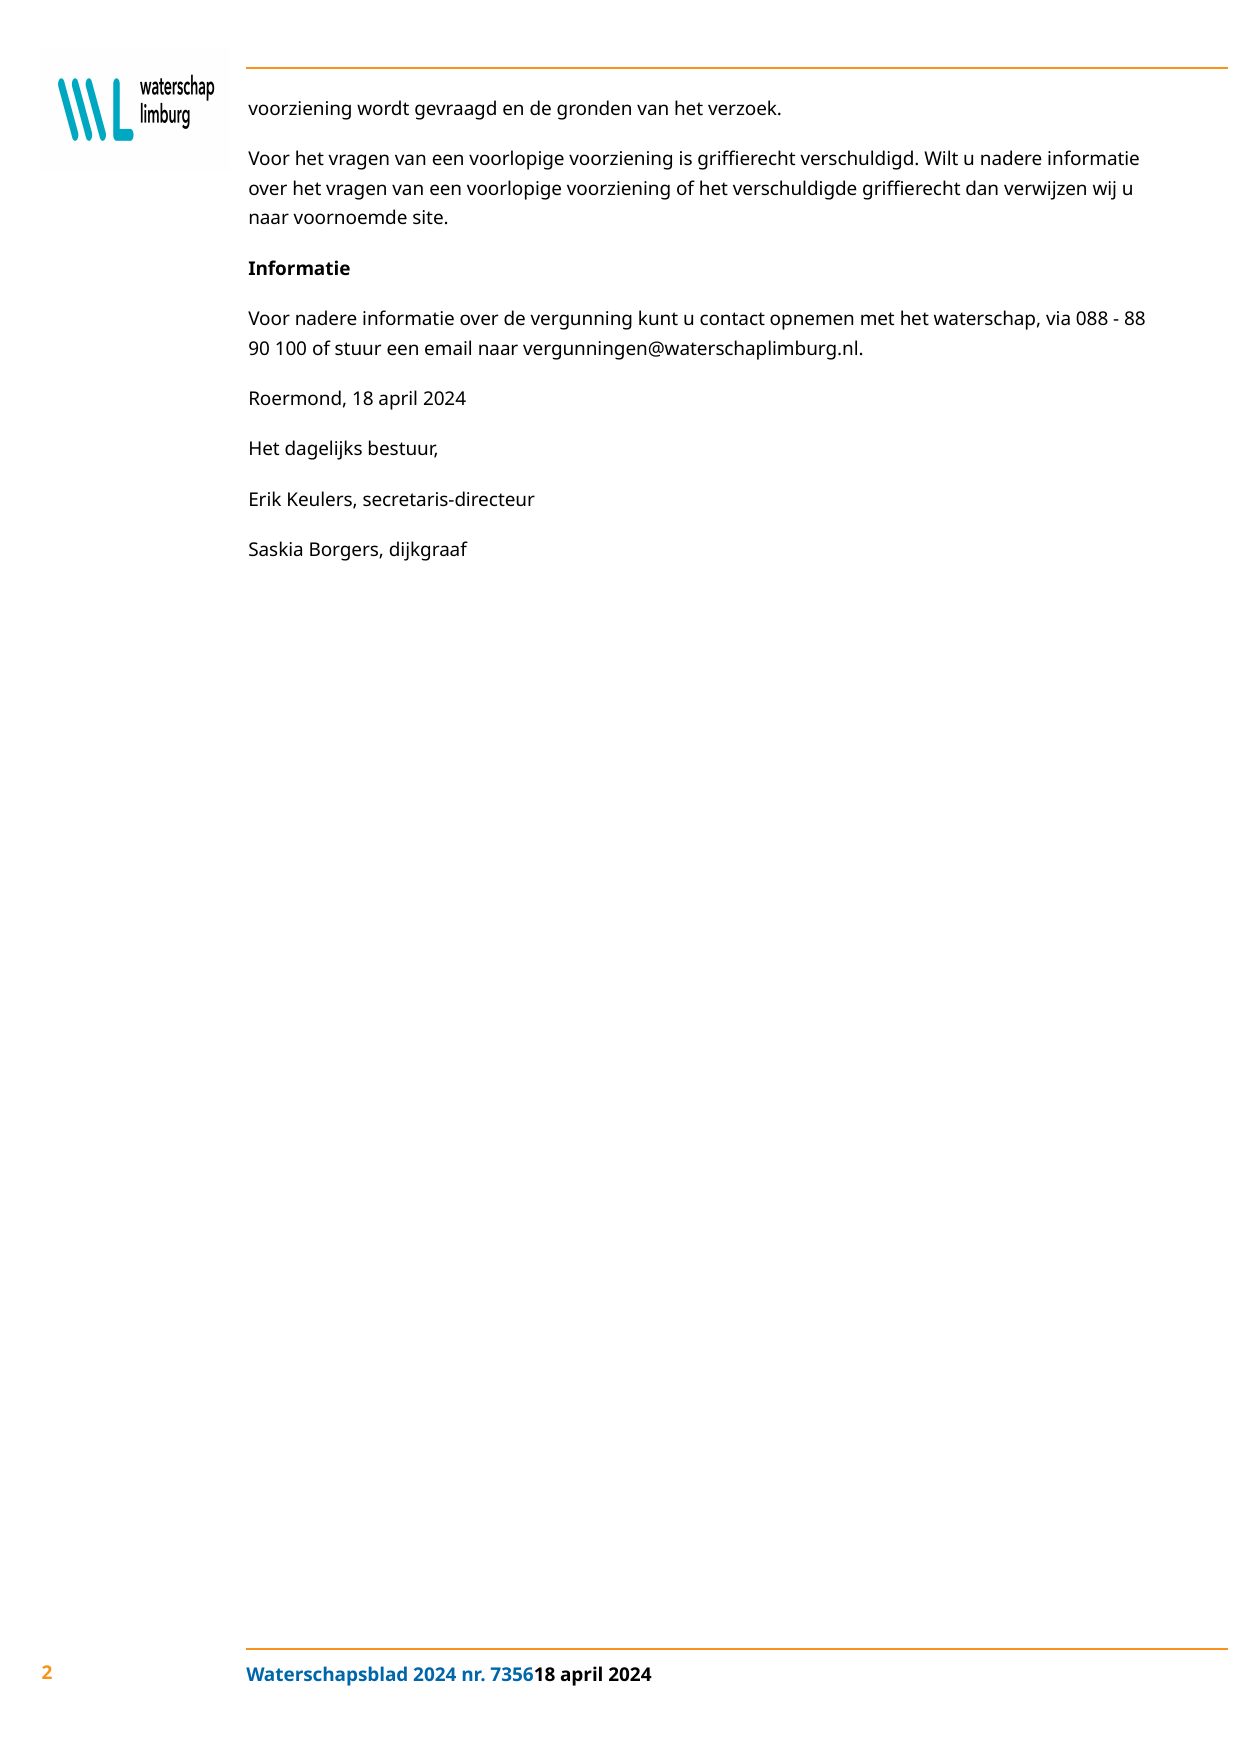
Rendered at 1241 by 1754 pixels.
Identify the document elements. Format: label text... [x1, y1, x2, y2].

text Erik Keulers, secretaris-directeur [248, 486, 1152, 512]
text voorziening wordt gevraagd en de gronden van het verzoek. [248, 95, 1152, 121]
text Het dagelijks bestuur, [248, 436, 1152, 461]
text Voor nadere informatie over de vergunning kunt u contact opnemen met het waterschap, via 088 - 88 90 100 of stuur een email naar vergunningen@waterschaplimburg.nl. [248, 305, 1152, 361]
picture [41, 47, 231, 172]
text Voor het vragen van een voorlopige voorziening is griffierecht verschuldigd. Wilt u nadere informatie over het vragen van een voorlopige voorziening of het verschuldigde griffierecht dan verwijzen wij u naar voornoemde site. [248, 145, 1152, 230]
text Roermond, 18 april 2024 [248, 385, 1152, 411]
text Informatie [248, 255, 1152, 281]
text Saskia Borgers, dijkgraaf [248, 536, 1152, 562]
